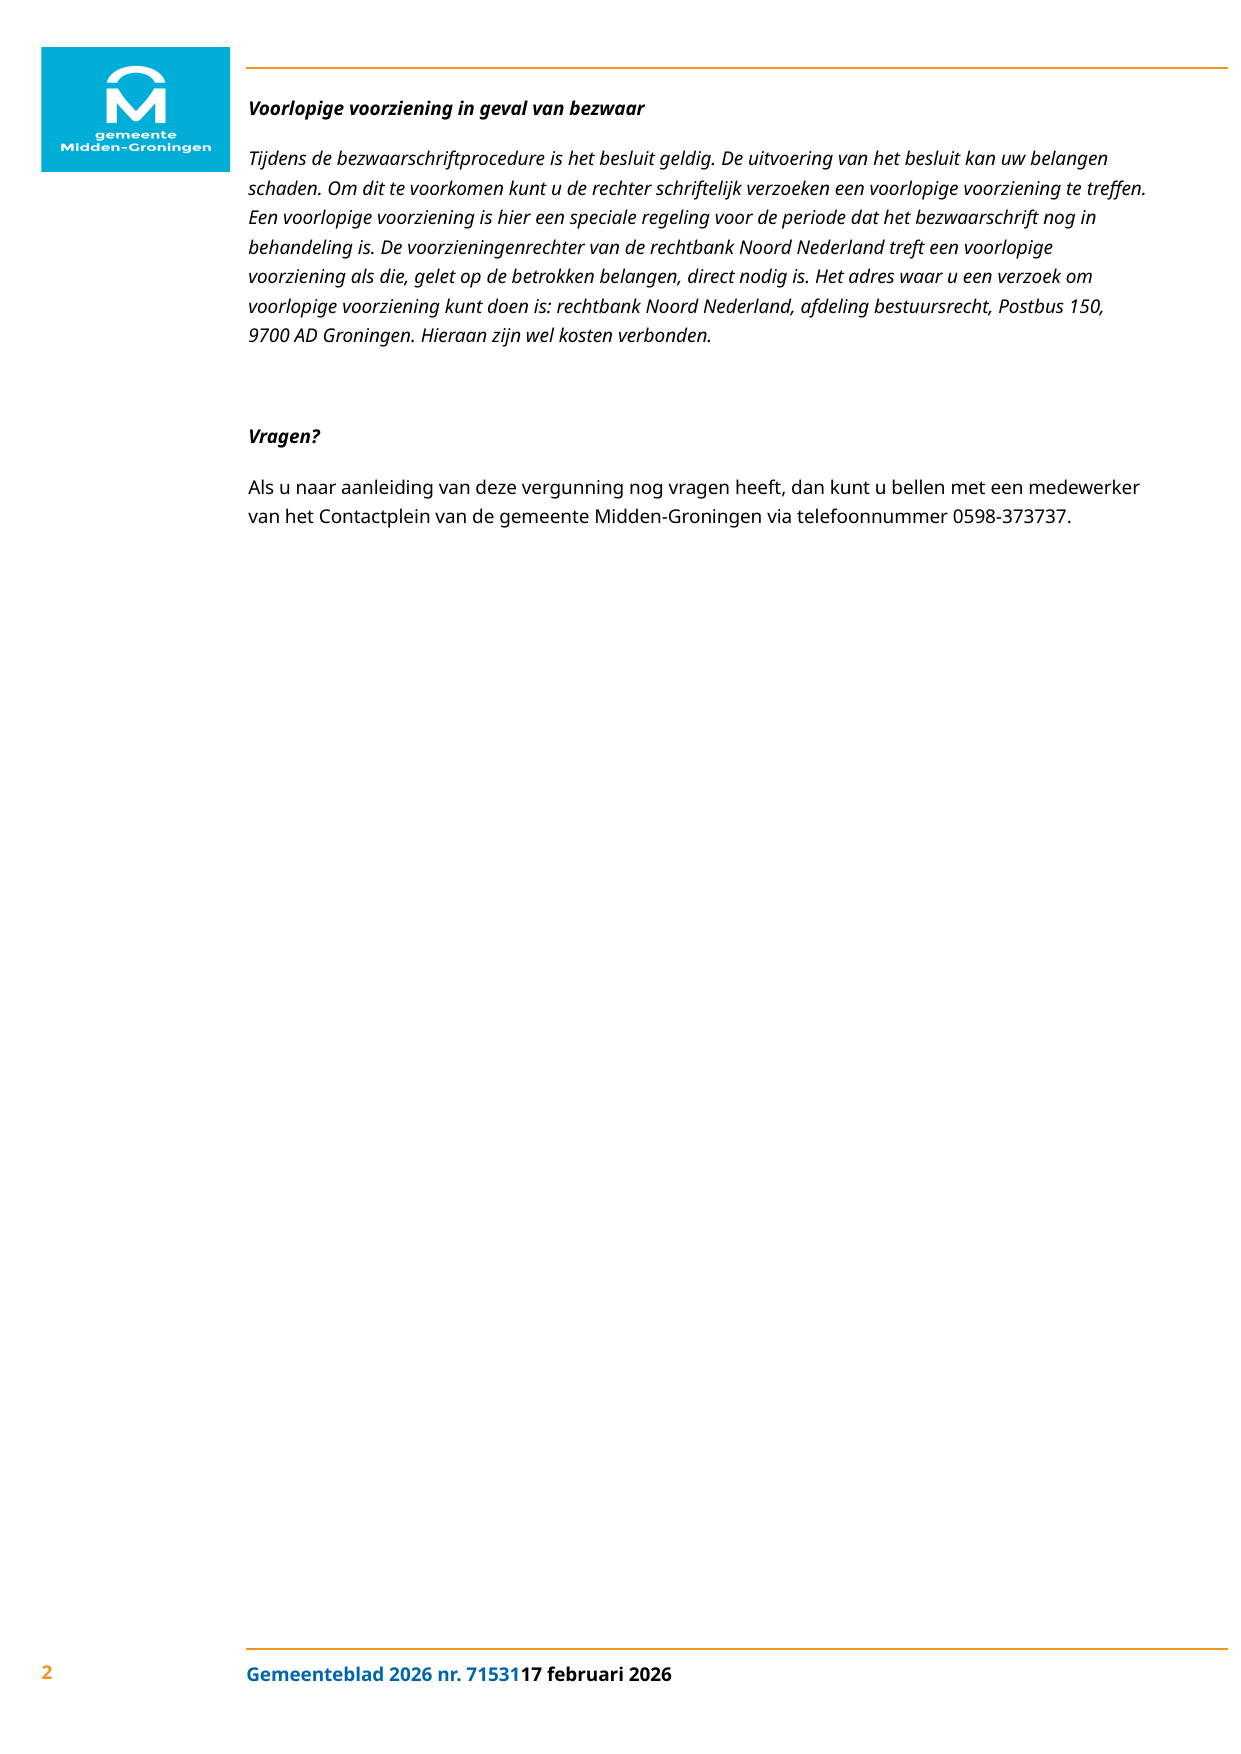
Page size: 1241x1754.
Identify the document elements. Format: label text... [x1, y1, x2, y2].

picture [108, 66, 164, 82]
text Tijdens de bezwaarschriftprocedure is het besluit geldig. De uitvoering van het besluit kan uw belangen schaden. Om dit te voorkomen kunt u de rechter schriftelijk verzoeken een voorlopige voorziening te treffen. Een voorlopige voorziening is hier een speciale regeling voor de periode dat het bezwaarschrift nog in behandeling is. De voorzieningenrechter van de rechtbank Noord Nederland treft een voorlopige voorziening als die, gelet op de betrokken belangen, direct nodig is. Het adres waar u een verzoek om voorlopige voorziening kunt doen is: rechtbank Noord Nederland, afdeling bestuursrecht, Postbus 150, 9700 AD Groningen. Hieraan zijn wel kosten verbonden. [248, 145, 1152, 348]
text Als u naar aanleiding van deze vergunning nog vragen heeft, dan kunt u bellen met een medewerker van het Contactplein van de gemeente Midden-Groningen via telefoonnummer 0598-373737. [248, 474, 1152, 529]
picture [107, 89, 165, 122]
text Vragen? [248, 423, 1152, 449]
picture [184, 146, 190, 153]
text Voorlopige voorziening in geval van bezwaar [248, 95, 1152, 121]
